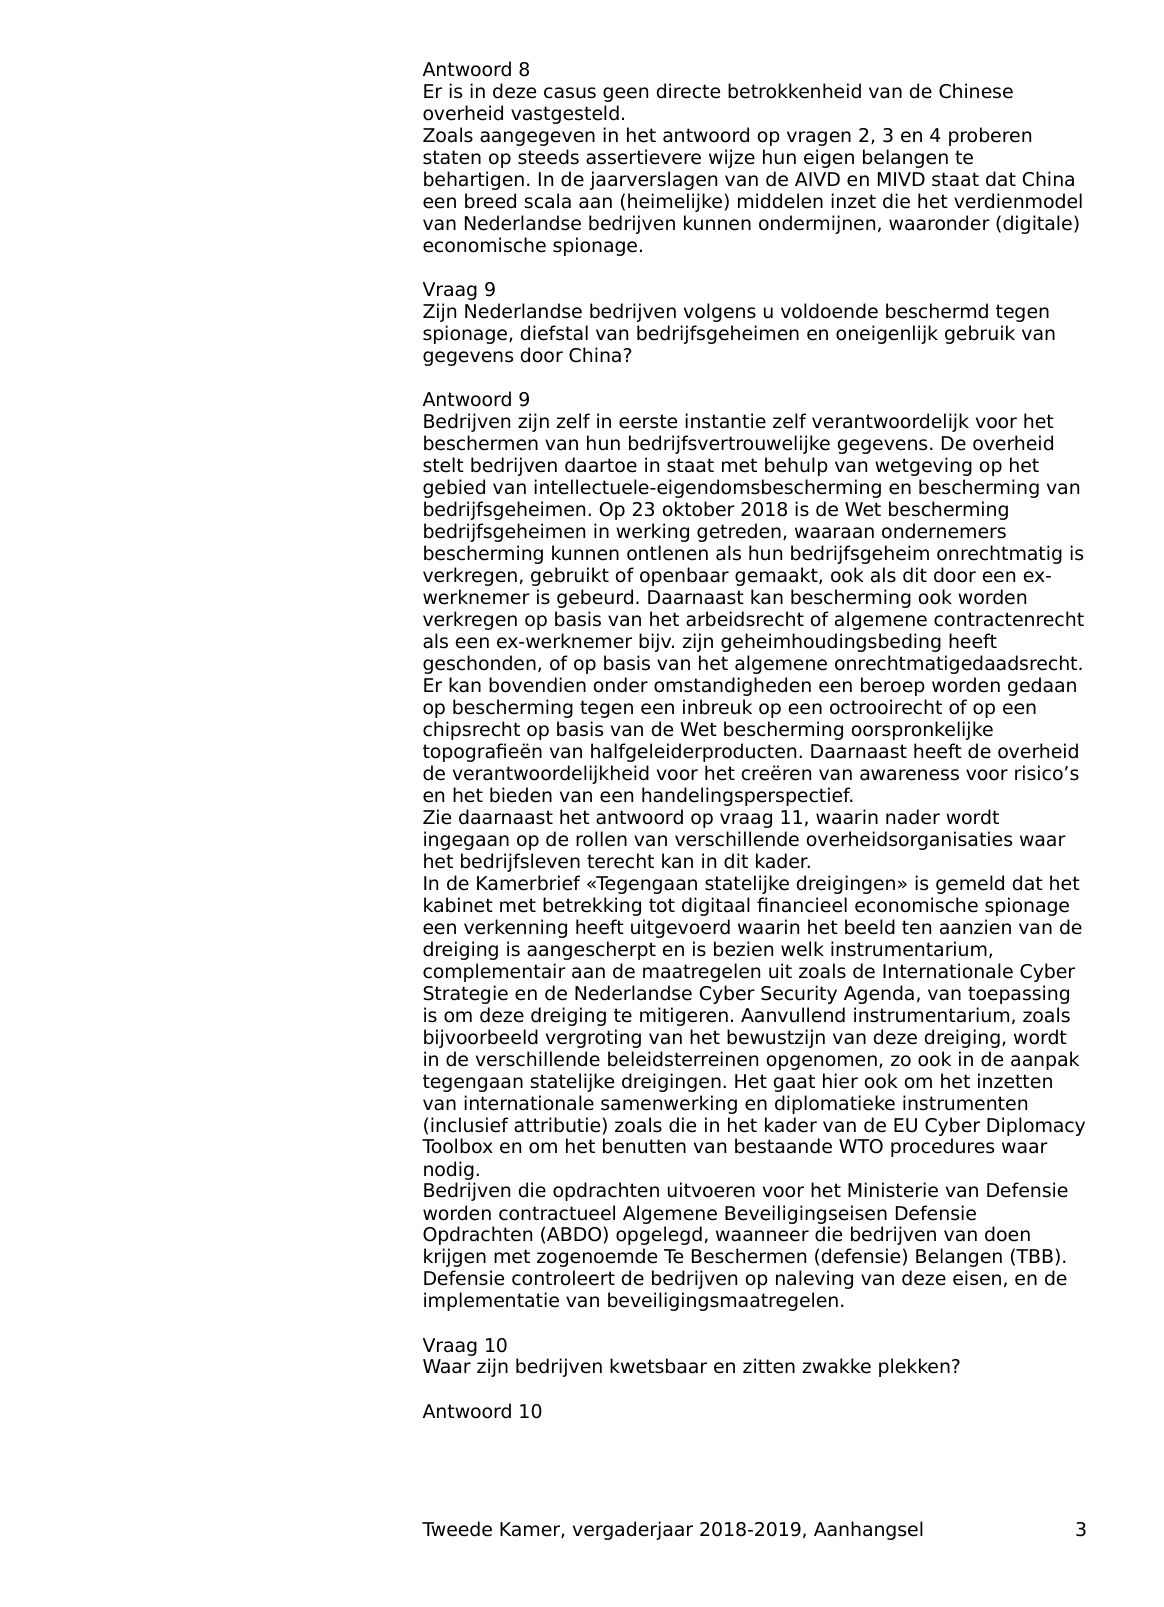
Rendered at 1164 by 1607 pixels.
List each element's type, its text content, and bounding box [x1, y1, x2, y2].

text Zie daarnaast het antwoord op vraag 11, waarin nader wordt ingegaan op de rollen van verschillende overheidsorganisaties waar het bedrijfsleven terecht kan in dit kader. [422, 807, 1087, 873]
text Vraag 9 [422, 279, 1087, 301]
text Antwoord 10 [422, 1401, 1087, 1423]
text Waar zijn bedrijven kwetsbaar en zitten zwakke plekken? [422, 1356, 1087, 1378]
text In de Kamerbrief «Tegengaan statelijke dreigingen» is gemeld dat het kabinet met betrekking tot digitaal financieel economische spionage een verkenning heeft uitgevoerd waarin het beeld ten aanzien van de dreiging is aangescherpt en is bezien welk instrumentarium, complementair aan de maatregelen uit zoals de Internationale Cyber Strategie en de Nederlandse Cyber Security Agenda, van toepassing is om deze dreiging te mitigeren. Aanvullend instrumentarium, zoals bijvoorbeeld vergroting van het bewustzijn van deze dreiging, wordt in de verschillende beleidsterreinen opgenomen, zo ook in de aanpak tegengaan statelijke dreigingen. Het gaat hier ook om het inzetten van internationale samenwerking en diplomatieke instrumenten (inclusief attributie) zoals die in het kader van de EU Cyber Diplomacy Toolbox en om het benutten van bestaande WTO procedures waar nodig. [422, 873, 1087, 1180]
text Bedrijven zijn zelf in eerste instantie zelf verantwoordelijk voor het beschermen van hun bedrijfsvertrouwelijke gegevens. De overheid stelt bedrijven daartoe in staat met behulp van wetgeving op het gebied van intellectuele-eigendomsbescherming en bescherming van bedrijfsgeheimen. Op 23 oktober 2018 is de Wet bescherming bedrijfsgeheimen in werking getreden, waaraan ondernemers bescherming kunnen ontlenen als hun bedrijfsgeheim onrechtmatig is verkregen, gebruikt of openbaar gemaakt, ook als dit door een ex-werknemer is gebeurd. Daarnaast kan bescherming ook worden verkregen op basis van het arbeidsrecht of algemene contractenrecht als een ex-werknemer bijv. zijn geheimhoudingsbeding heeft geschonden, of op basis van het algemene onrechtmatigedaadsrecht. Er kan bovendien onder omstandigheden een beroep worden gedaan op bescherming tegen een inbreuk op een octrooirecht of op een chipsrecht op basis van de Wet bescherming oorspronkelijke topografieën van halfgeleiderproducten. Daarnaast heeft de overheid de verantwoordelijkheid voor het creëren van awareness voor risico’s en het bieden van een handelingsperspectief. [422, 411, 1087, 807]
text Bedrijven die opdrachten uitvoeren voor het Ministerie van Defensie worden contractueel Algemene Beveiligingseisen Defensie Opdrachten (ABDO) opgelegd, waanneer die bedrijven van doen krijgen met zogenoemde Te Beschermen (defensie) Belangen (TBB). Defensie controleert de bedrijven op naleving van deze eisen, en de implementatie van beveiligingsmaatregelen. [422, 1180, 1087, 1312]
text Zoals aangegeven in het antwoord op vragen 2, 3 en 4 proberen staten op steeds assertievere wijze hun eigen belangen te behartigen. In de jaarverslagen van de AIVD en MIVD staat dat China een breed scala aan (heimelijke) middelen inzet die het verdienmodel van Nederlandse bedrijven kunnen ondermijnen, waaronder (digitale) economische spionage. [422, 125, 1087, 257]
text Antwoord 9 [422, 389, 1087, 411]
text Er is in deze casus geen directe betrokkenheid van de Chinese overheid vastgesteld. [422, 81, 1087, 125]
text Zijn Nederlandse bedrijven volgens u voldoende beschermd tegen spionage, diefstal van bedrijfsgeheimen en oneigenlijk gebruik van gegevens door China? [422, 301, 1087, 367]
text Antwoord 8 [422, 59, 1087, 81]
text Vraag 10 [422, 1334, 1087, 1356]
